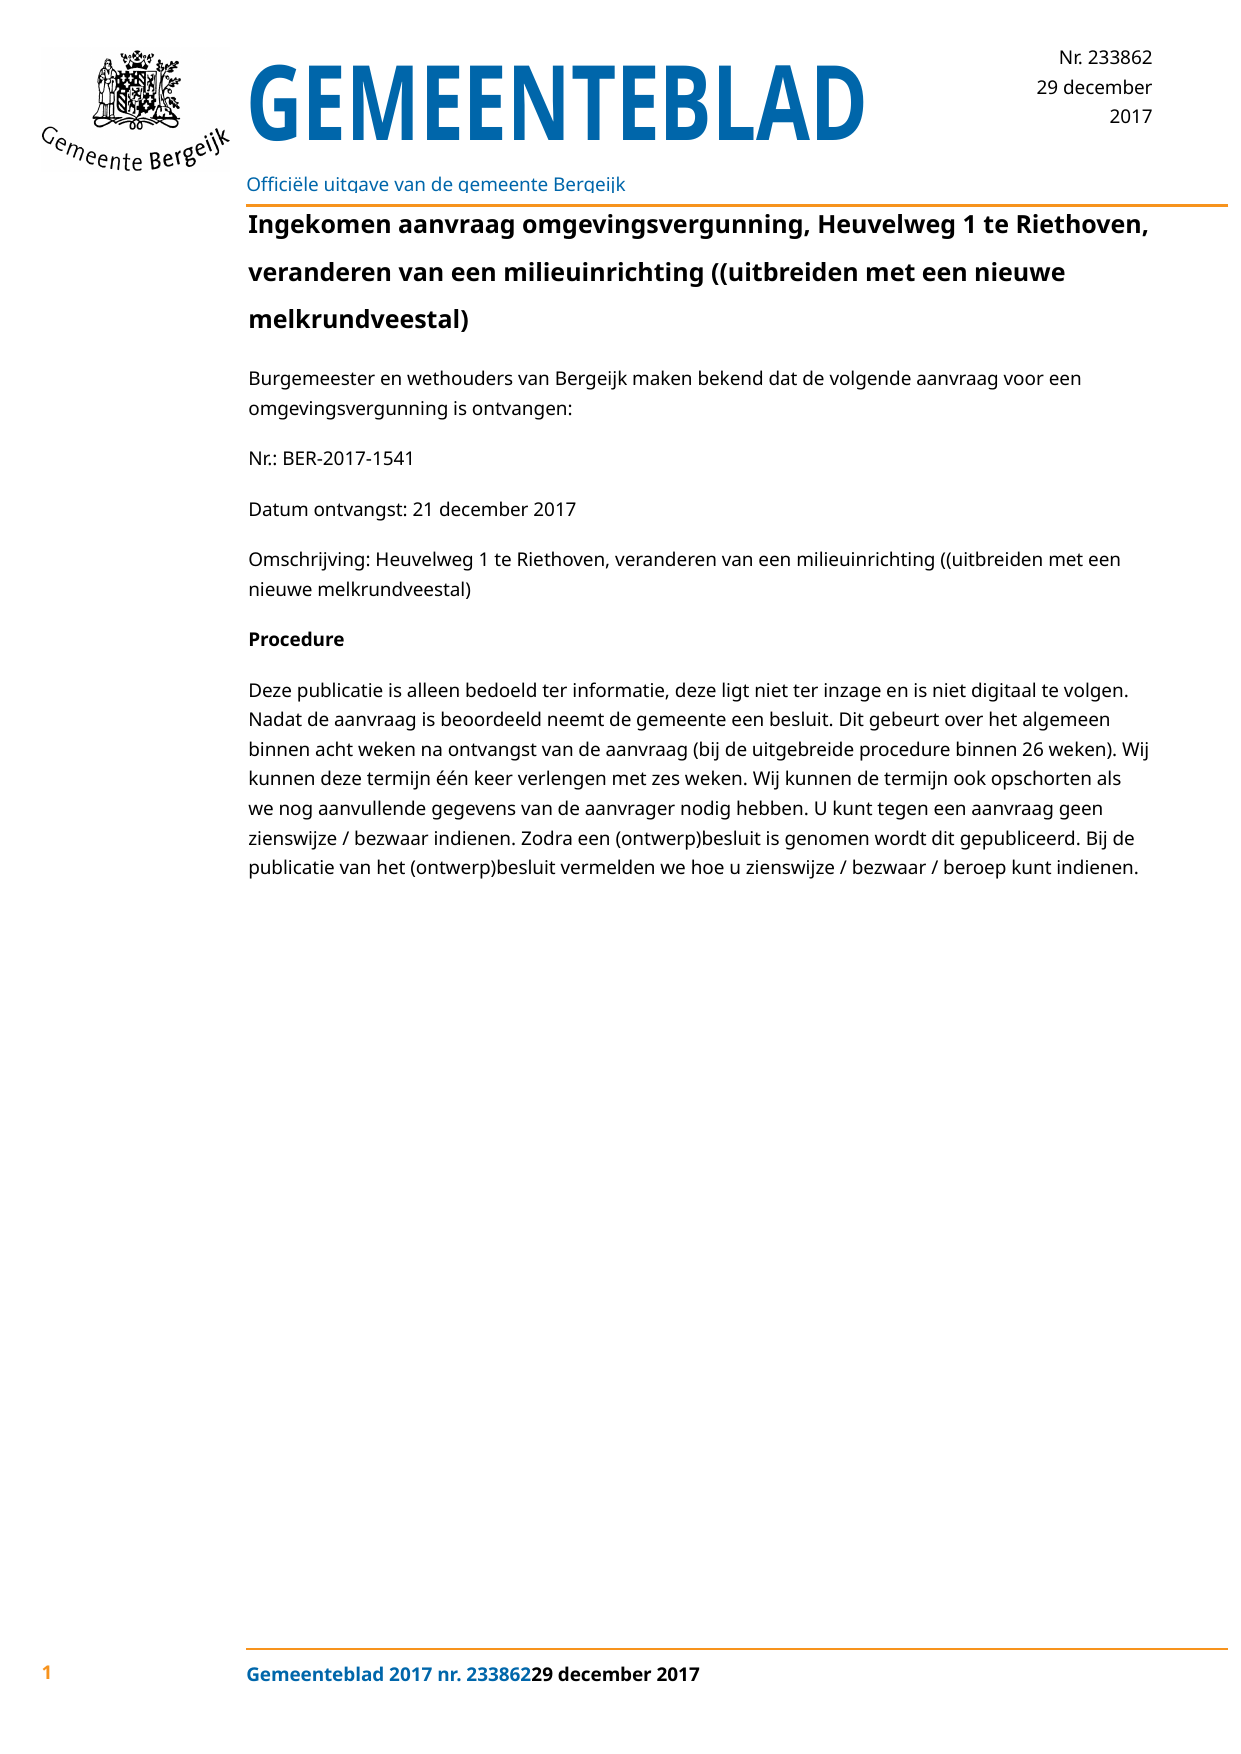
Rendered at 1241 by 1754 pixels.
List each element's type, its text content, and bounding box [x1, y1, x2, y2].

text Ingekomen aanvraag omgevingsvergunning, Heuvelweg 1 te Riethoven, veranderen van een milieuinrichting ((uitbreiden met een nieuwe melkrundveestal) [248, 207, 1152, 336]
picture [41, 47, 231, 172]
text Omschrijving: Heuvelweg 1 te Riethoven, veranderen van een milieuinrichting ((uitbreiden met een nieuwe melkrundveestal) [248, 546, 1152, 602]
text Datum ontvangst: 21 december 2017 [248, 496, 1152, 522]
text Deze publicatie is alleen bedoeld ter informatie, deze ligt niet ter inzage en is niet digitaal te volgen. Nadat de aanvraag is beoordeeld neemt de gemeente een besluit. Dit gebeurt over het algemeen binnen acht weken na ontvangst van de aanvraag (bij de uitgebreide procedure binnen 26 weken). Wij kunnen deze termijn één keer verlengen met zes weken. Wij kunnen de termijn ook opschorten als we nog aanvullende gegevens van de aanvrager nodig hebben. U kunt tegen een aanvraag geen zienswijze / bezwaar indienen. Zodra een (ontwerp)besluit is genomen wordt dit gepubliceerd. Bij de publicatie van het (ontwerp)besluit vermelden we hoe u zienswijze / bezwaar / beroep kunt indienen. [248, 677, 1152, 880]
text Nr.: BER-2017-1541 [248, 446, 1152, 471]
text Procedure [248, 626, 1152, 652]
text Burgemeester en wethouders van Bergeijk maken bekend dat de volgende aanvraag voor een omgevingsvergunning is ontvangen: [248, 366, 1152, 421]
